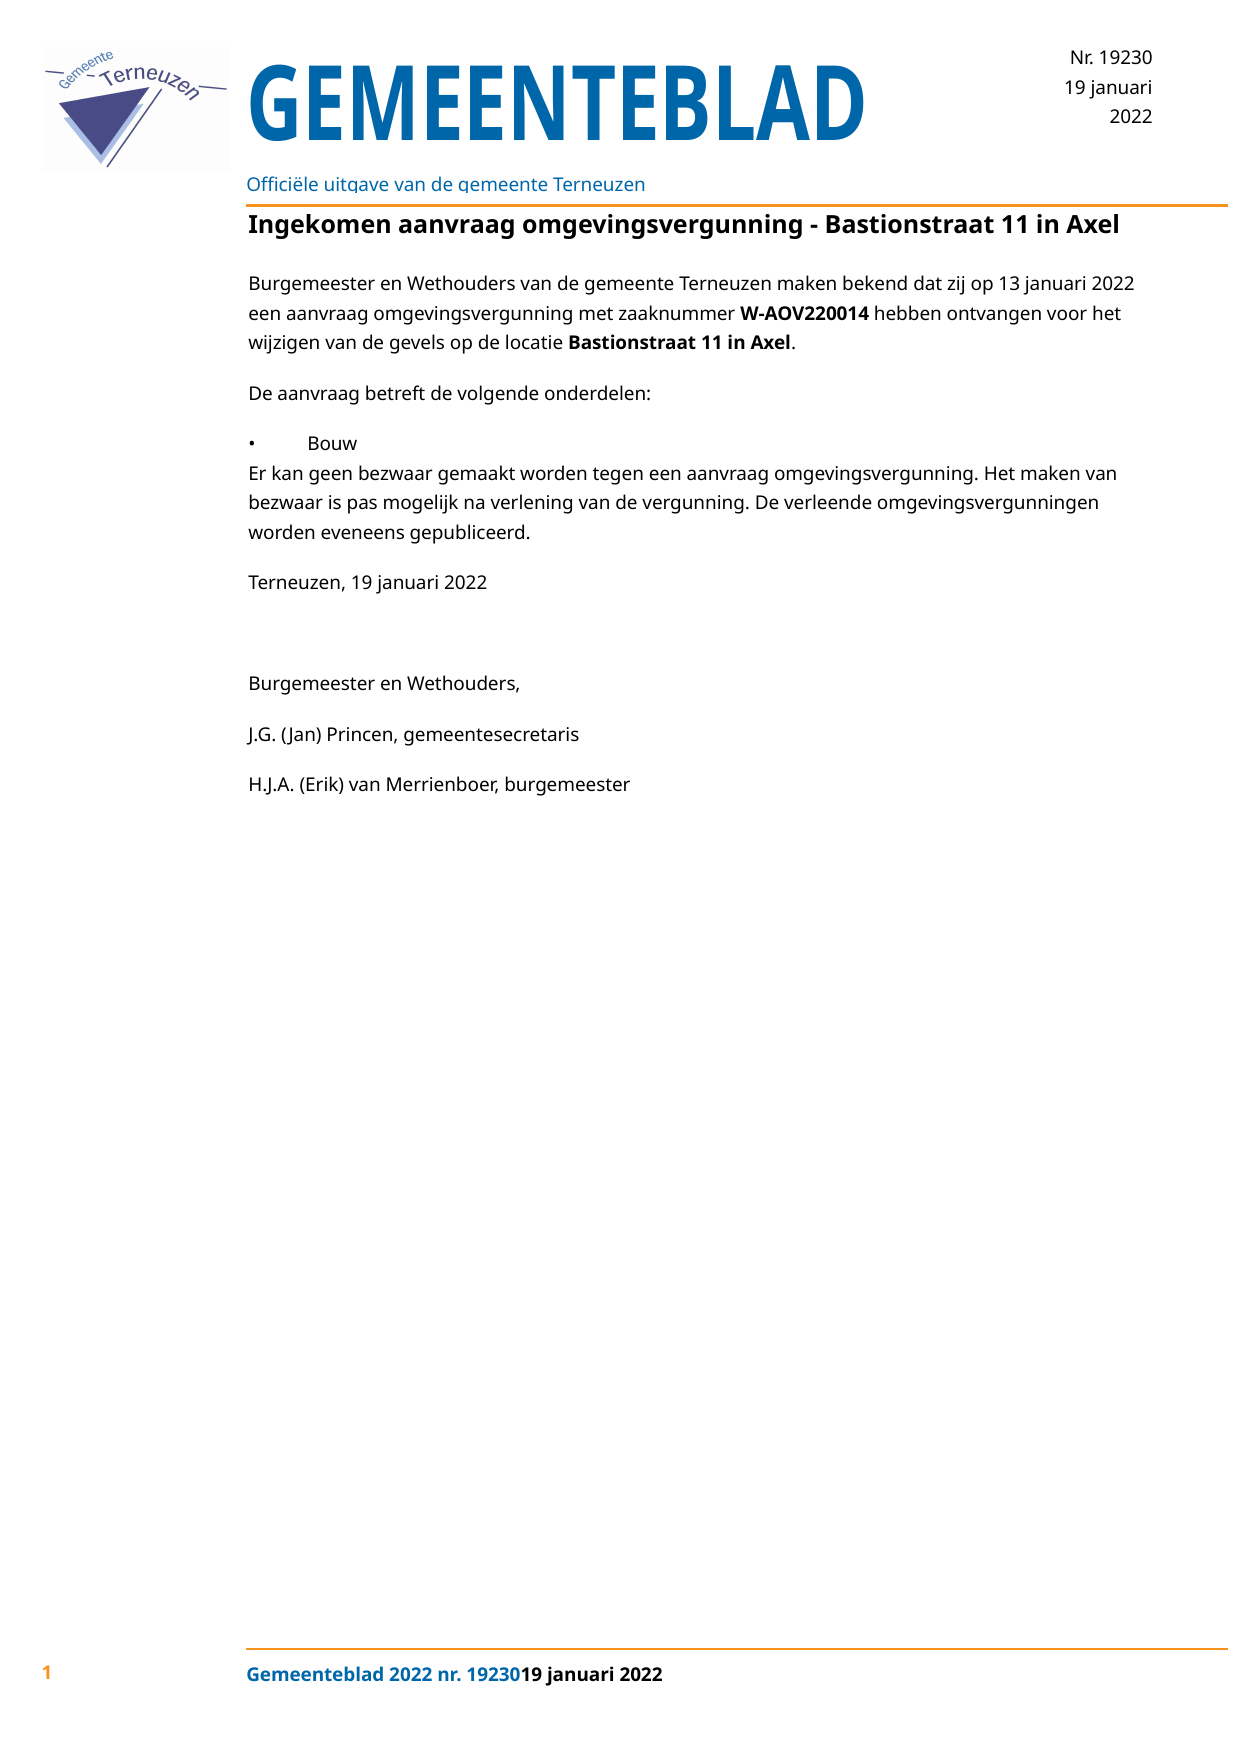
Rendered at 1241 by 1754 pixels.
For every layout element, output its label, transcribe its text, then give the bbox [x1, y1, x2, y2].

text Terneuzen, 19 januari 2022 [248, 569, 1152, 595]
text Ingekomen aanvraag omgevingsvergunning - Bastionstraat 11 in Axel [248, 207, 1152, 241]
text H.J.A. (Erik) van Merrienboer, burgemeester [248, 771, 1152, 797]
text Burgemeester en Wethouders van de gemeente Terneuzen maken bekend dat zij op 13 januari 2022 een aanvraag omgevingsvergunning met zaaknummer W-AOV220014 hebben ontvangen voor het wijzigen van de gevels op de locatie Bastionstraat 11 in Axel. [248, 270, 1152, 355]
text De aanvraag betreft de volgende onderdelen: [248, 380, 1152, 406]
list Bouw [248, 430, 1152, 456]
picture [41, 47, 231, 172]
text Er kan geen bezwaar gemaakt worden tegen een aanvraag omgevingsvergunning. Het maken van bezwaar is pas mogelijk na verlening van de vergunning. De verleende omgevingsvergunningen worden eveneens gepubliceerd. [248, 460, 1152, 545]
text Burgemeester en Wethouders, [248, 670, 1152, 696]
text J.G. (Jan) Princen, gemeentesecretaris [248, 721, 1152, 746]
